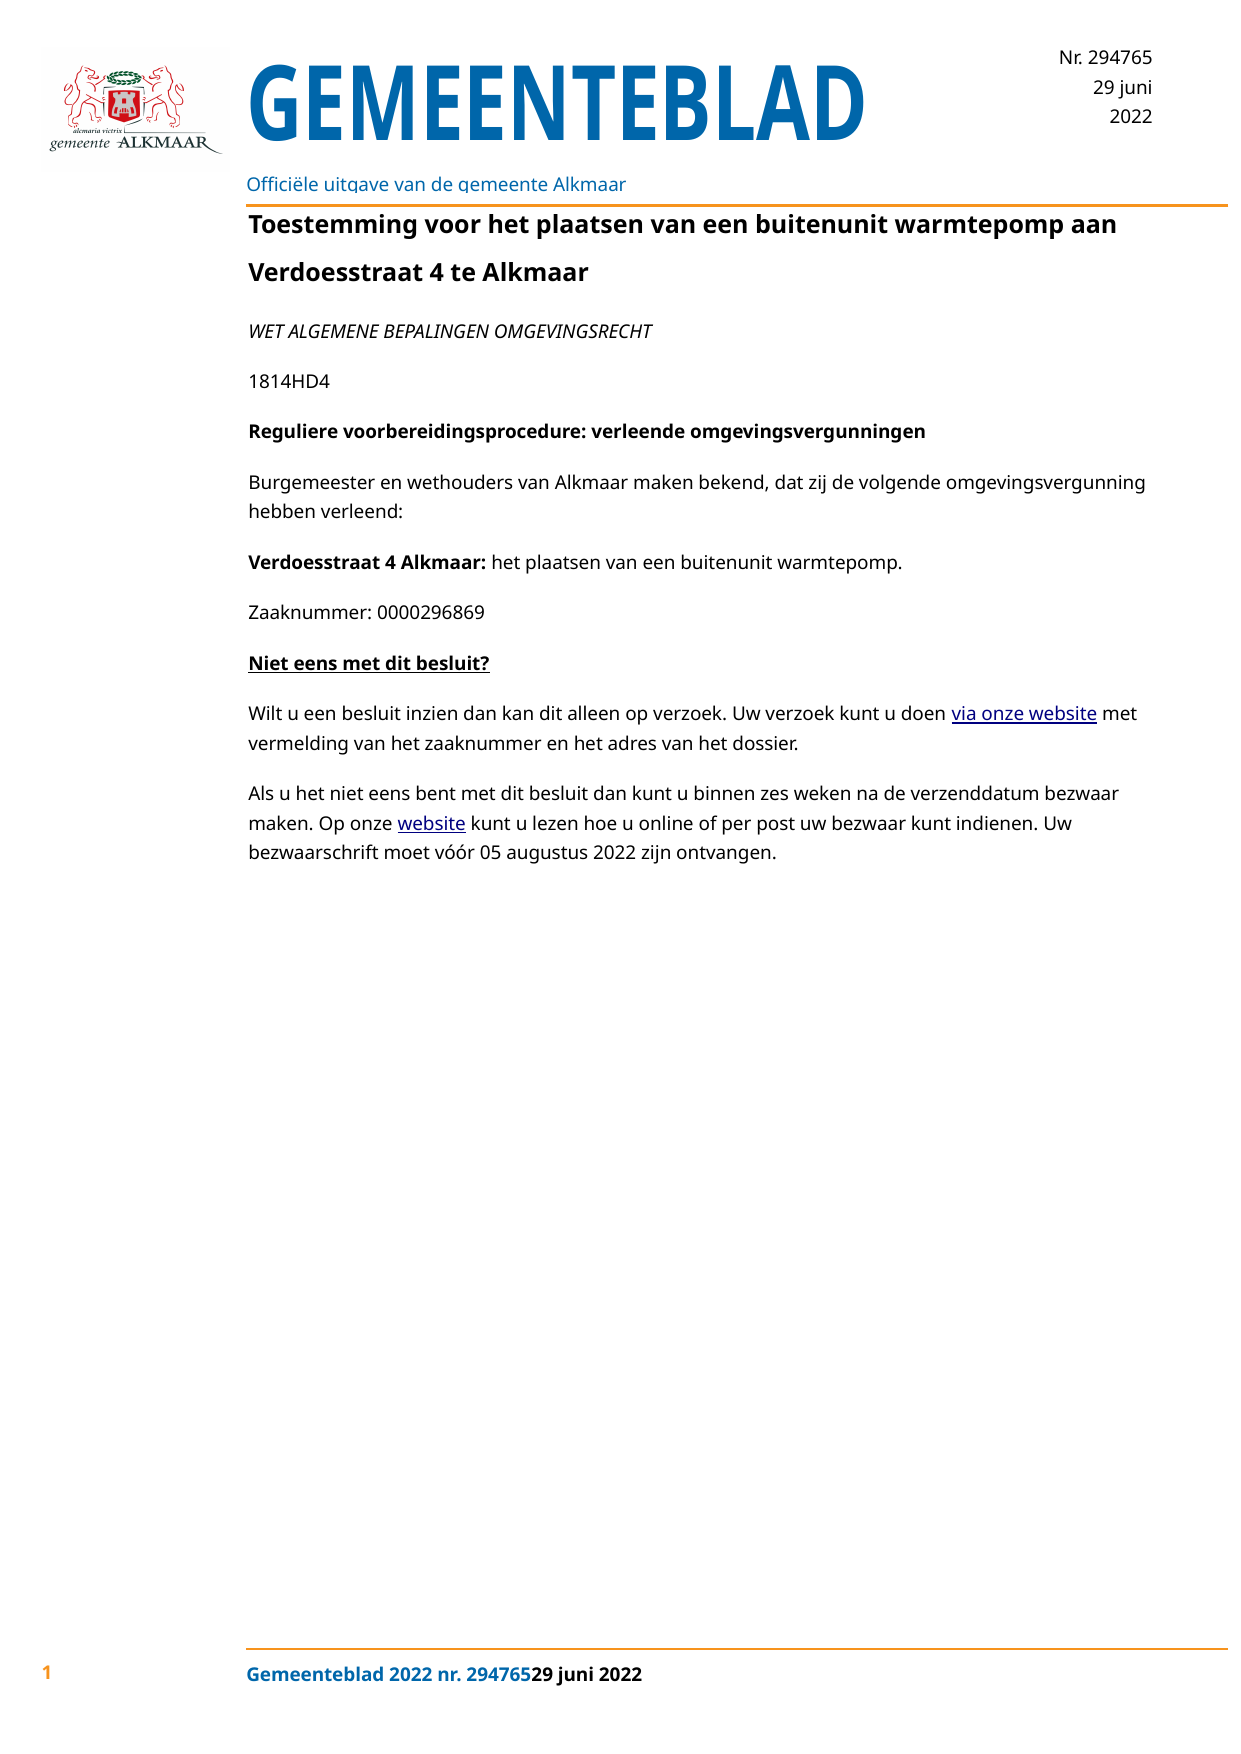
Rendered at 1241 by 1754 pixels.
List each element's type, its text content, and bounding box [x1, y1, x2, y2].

text WET ALGEMENE BEPALINGEN OMGEVINGSRECHT [248, 318, 1152, 344]
picture [41, 47, 231, 172]
text Wilt u een besluit inzien dan kan dit alleen op verzoek. Uw verzoek kunt u doen via onze website met vermelding van het zaaknummer en het adres van het dossier. [248, 700, 1152, 756]
text Zaaknummer: 0000296869 [248, 599, 1152, 625]
text Reguliere voorbereidingsprocedure: verleende omgevingsvergunningen [248, 419, 1152, 444]
text 1814HD4 [248, 368, 1152, 394]
text Niet eens met dit besluit? [248, 650, 1152, 676]
text Als u het niet eens bent met dit besluit dan kunt u binnen zes weken na de verzenddatum bezwaar maken. Op onze website kunt u lezen hoe u online of per post uw bezwaar kunt indienen. Uw bezwaarschrift moet vóór 05 augustus 2022 zijn ontvangen. [248, 780, 1152, 865]
text Burgemeester en wethouders van Alkmaar maken bekend, dat zij de volgende omgevingsvergunning hebben verleend: [248, 469, 1152, 524]
text Verdoesstraat 4 Alkmaar: het plaatsen van een buitenunit warmtepomp. [248, 549, 1152, 575]
text Toestemming voor het plaatsen van een buitenunit warmtepomp aan Verdoesstraat 4 te Alkmaar [248, 207, 1152, 288]
